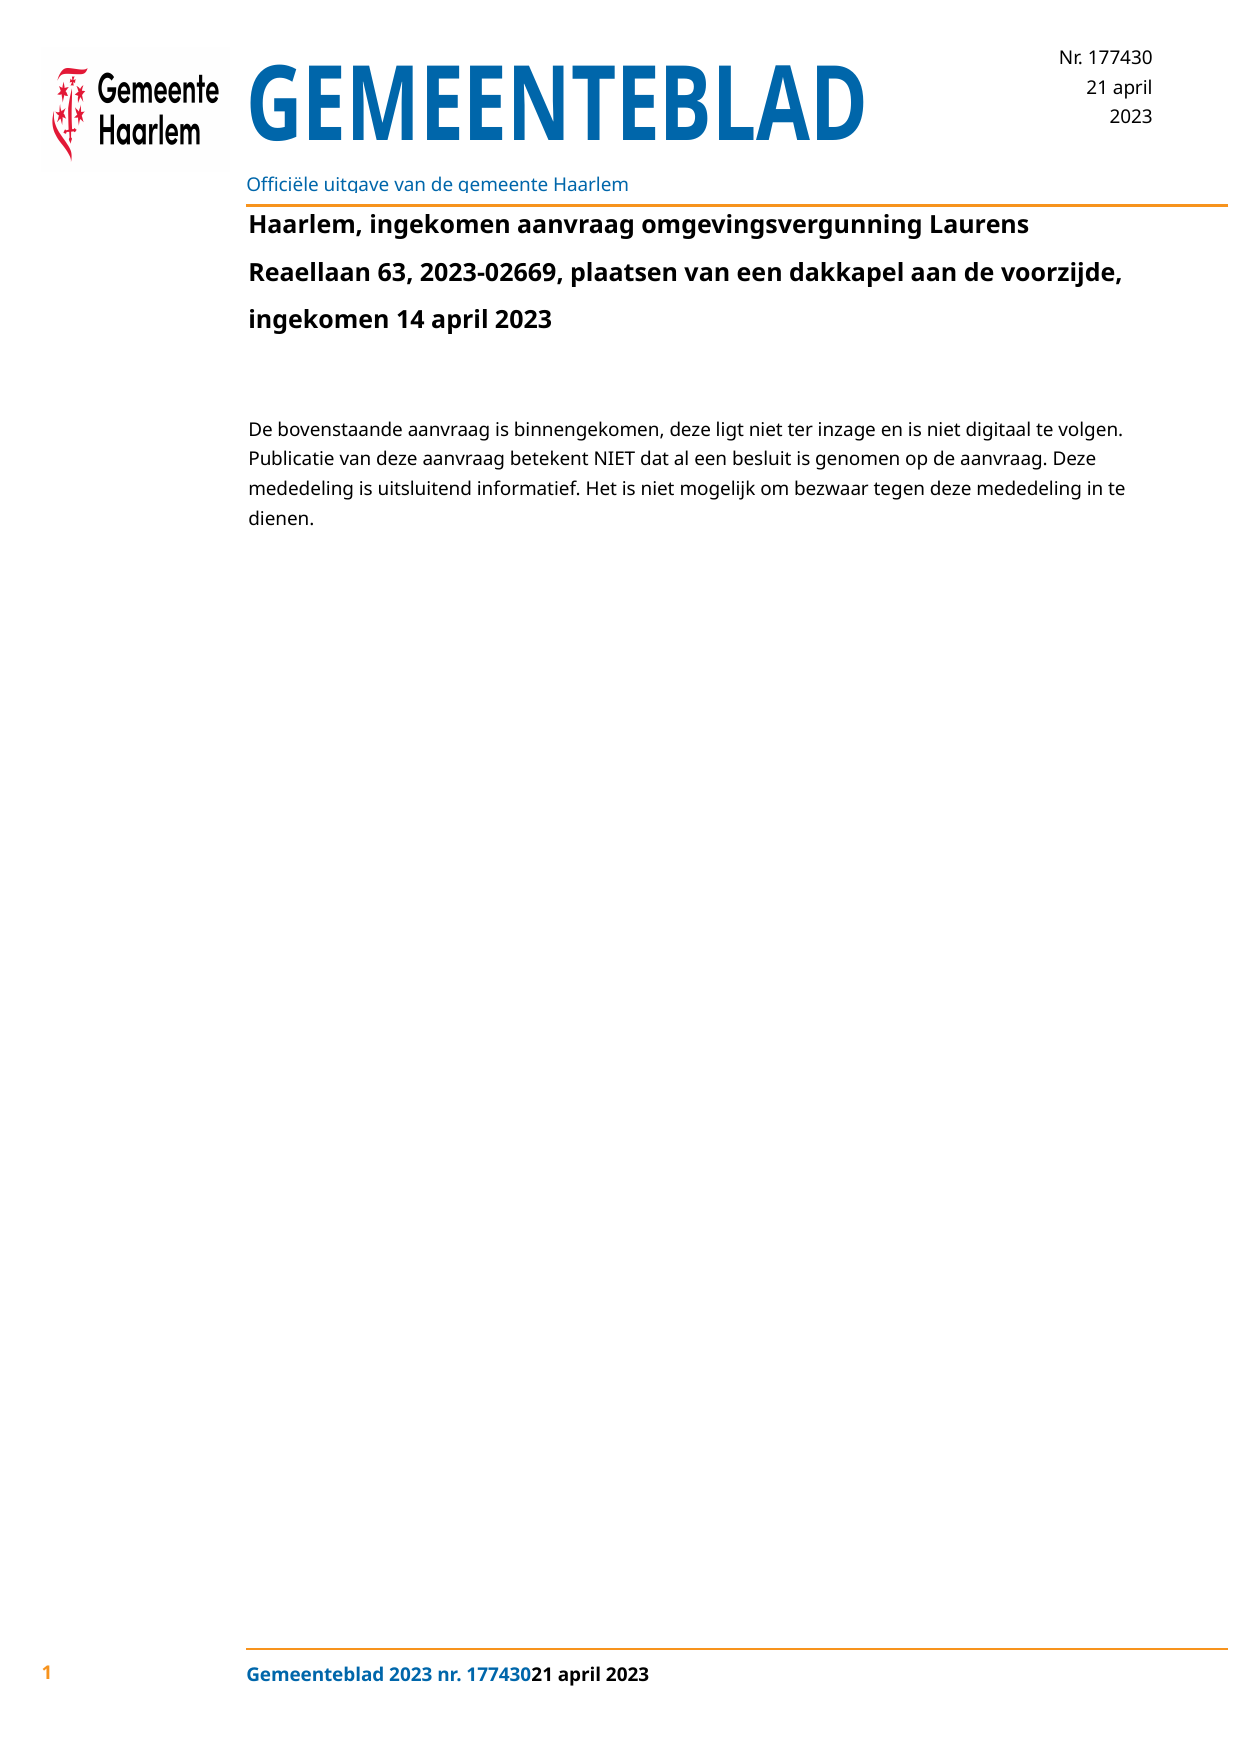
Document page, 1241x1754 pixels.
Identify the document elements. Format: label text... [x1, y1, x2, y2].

text Haarlem, ingekomen aanvraag omgevingsvergunning Laurens Reaellaan 63, 2023-02669, plaatsen van een dakkapel aan de voorzijde, ingekomen 14 april 2023 [248, 207, 1152, 336]
text De bovenstaande aanvraag is binnengekomen, deze ligt niet ter inzage en is niet digitaal te volgen. Publicatie van deze aanvraag betekent NIET dat al een besluit is genomen op de aanvraag. Deze mededeling is uitsluitend informatief. Het is niet mogelijk om bezwaar tegen deze mededeling in te dienen. [248, 416, 1152, 530]
picture [41, 47, 231, 172]
